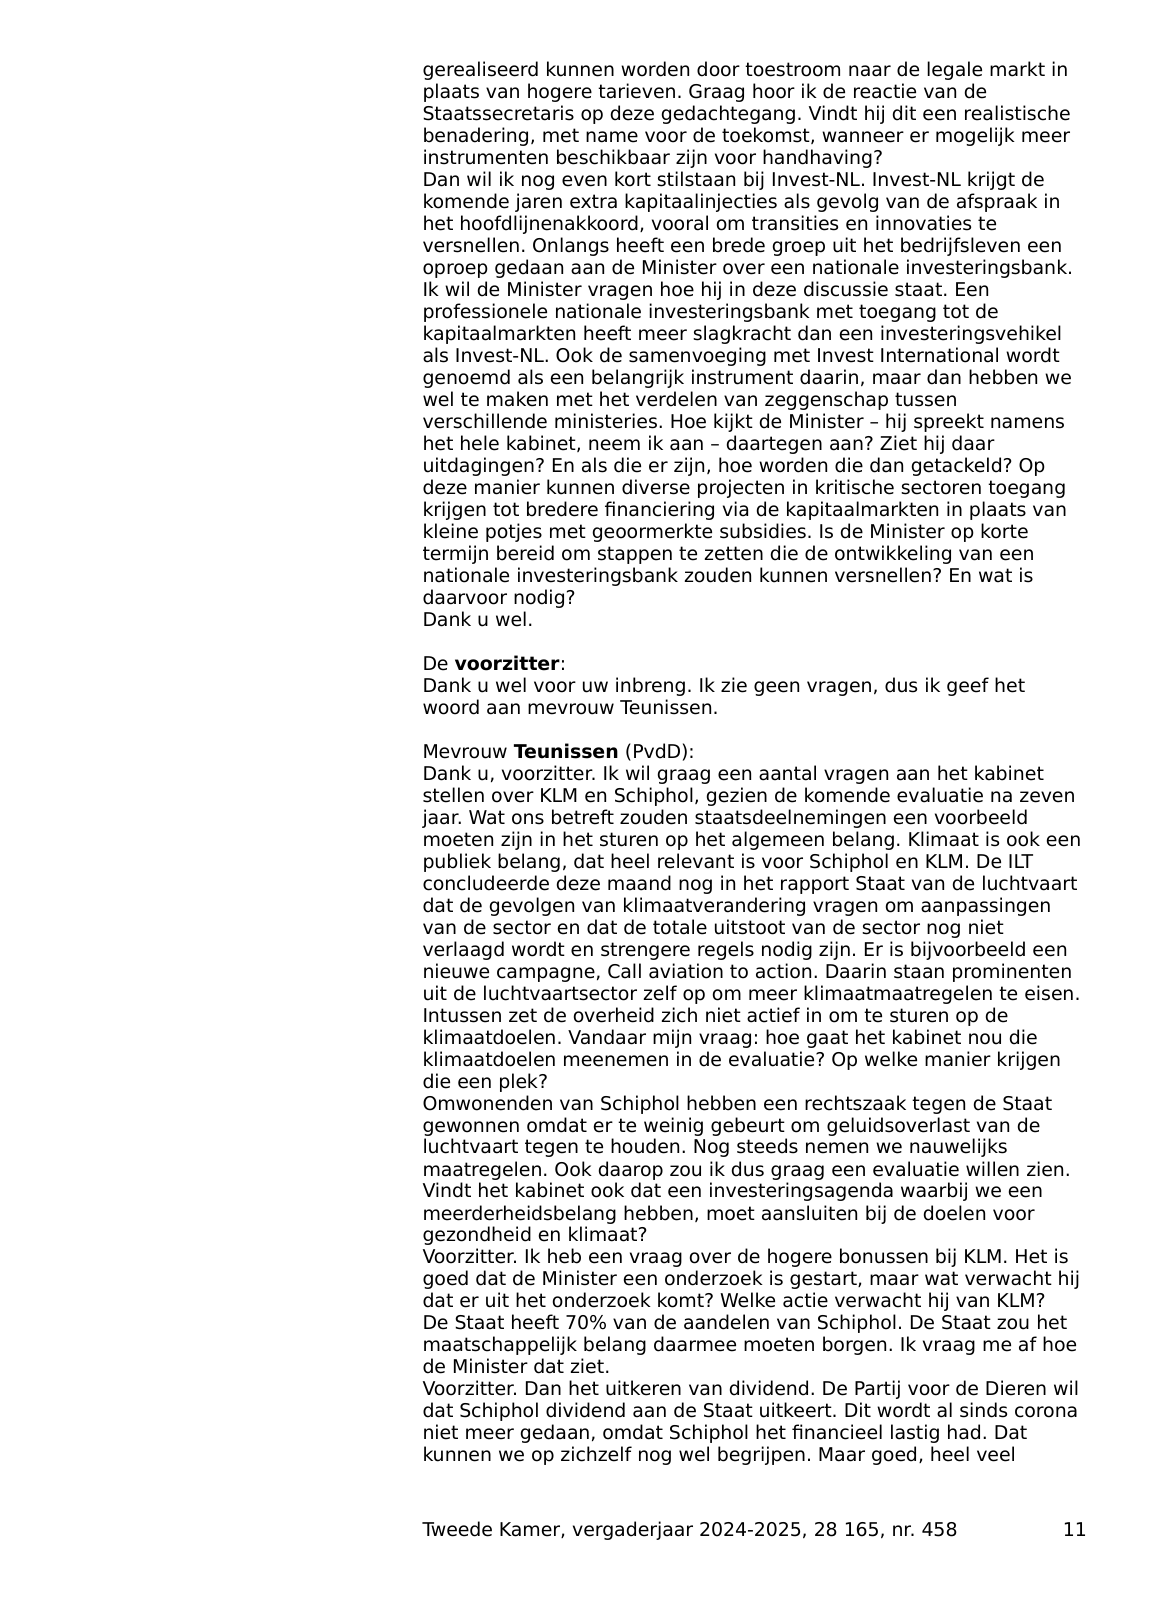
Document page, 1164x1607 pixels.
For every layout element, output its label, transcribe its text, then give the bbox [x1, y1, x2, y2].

text Dank u wel voor uw inbreng. Ik zie geen vragen, dus ik geef het woord aan mevrouw Teunissen. [422, 675, 1087, 719]
text De voorzitter: [422, 653, 1087, 675]
text gerealiseerd kunnen worden door toestroom naar de legale markt in plaats van hogere tarieven. Graag hoor ik de reactie van de Staatssecretaris op deze gedachtegang. Vindt hij dit een realistische benadering, met name voor de toekomst, wanneer er mogelijk meer instrumenten beschikbaar zijn voor handhaving? [422, 59, 1087, 169]
text De Staat heeft 70% van de aandelen van Schiphol. De Staat zou het maatschappelijk belang daarmee moeten borgen. Ik vraag me af hoe de Minister dat ziet. [422, 1312, 1087, 1378]
text Voorzitter. Dan het uitkeren van dividend. De Partij voor de Dieren wil dat Schiphol dividend aan de Staat uitkeert. Dit wordt al sinds corona niet meer gedaan, omdat Schiphol het financieel lastig had. Dat kunnen we op zichzelf nog wel begrijpen. Maar goed, heel veel [422, 1378, 1087, 1466]
text Voorzitter. Ik heb een vraag over de hogere bonussen bij KLM. Het is goed dat de Minister een onderzoek is gestart, maar wat verwacht hij dat er uit het onderzoek komt? Welke actie verwacht hij van KLM? [422, 1246, 1087, 1312]
text Dank u wel. [422, 608, 1087, 631]
text Mevrouw Teunissen (PvdD): [422, 741, 1087, 763]
text Omwonenden van Schiphol hebben een rechtszaak tegen de Staat gewonnen omdat er te weinig gebeurt om geluidsoverlast van de luchtvaart tegen te houden. Nog steeds nemen we nauwelijks maatregelen. Ook daarop zou ik dus graag een evaluatie willen zien. Vindt het kabinet ook dat een investeringsagenda waarbij we een meerderheidsbelang hebben, moet aansluiten bij de doelen voor gezondheid en klimaat? [422, 1092, 1087, 1246]
text Dank u, voorzitter. Ik wil graag een aantal vragen aan het kabinet stellen over KLM en Schiphol, gezien de komende evaluatie na zeven jaar. Wat ons betreft zouden staatsdeelnemingen een voorbeeld moeten zijn in het sturen op het algemeen belang. Klimaat is ook een publiek belang, dat heel relevant is voor Schiphol en KLM. De ILT concludeerde deze maand nog in het rapport Staat van de luchtvaart dat de gevolgen van klimaatverandering vragen om aanpassingen van de sector en dat de totale uitstoot van de sector nog niet verlaagd wordt en strengere regels nodig zijn. Er is bijvoorbeeld een nieuwe campagne, Call aviation to action. Daarin staan prominenten uit de luchtvaartsector zelf op om meer klimaatmaatregelen te eisen. Intussen zet de overheid zich niet actief in om te sturen op de klimaatdoelen. Vandaar mijn vraag: hoe gaat het kabinet nou die klimaatdoelen meenemen in de evaluatie? Op welke manier krijgen die een plek? [422, 763, 1087, 1092]
text Dan wil ik nog even kort stilstaan bij Invest-NL. Invest-NL krijgt de komende jaren extra kapitaalinjecties als gevolg van de afspraak in het hoofdlijnenakkoord, vooral om transities en innovaties te versnellen. Onlangs heeft een brede groep uit het bedrijfsleven een oproep gedaan aan de Minister over een nationale investeringsbank. Ik wil de Minister vragen hoe hij in deze discussie staat. Een professionele nationale investeringsbank met toegang tot de kapitaalmarkten heeft meer slagkracht dan een investeringsvehikel als Invest-NL. Ook de samenvoeging met Invest International wordt genoemd als een belangrijk instrument daarin, maar dan hebben we wel te maken met het verdelen van zeggenschap tussen verschillende ministeries. Hoe kijkt de Minister – hij spreekt namens het hele kabinet, neem ik aan – daartegen aan? Ziet hij daar uitdagingen? En als die er zijn, hoe worden die dan getackeld? Op deze manier kunnen diverse projecten in kritische sectoren toegang krijgen tot bredere financiering via de kapitaalmarkten in plaats van kleine potjes met geoormerkte subsidies. Is de Minister op korte termijn bereid om stappen te zetten die de ontwikkeling van een nationale investeringsbank zouden kunnen versnellen? En wat is daarvoor nodig? [422, 169, 1087, 608]
